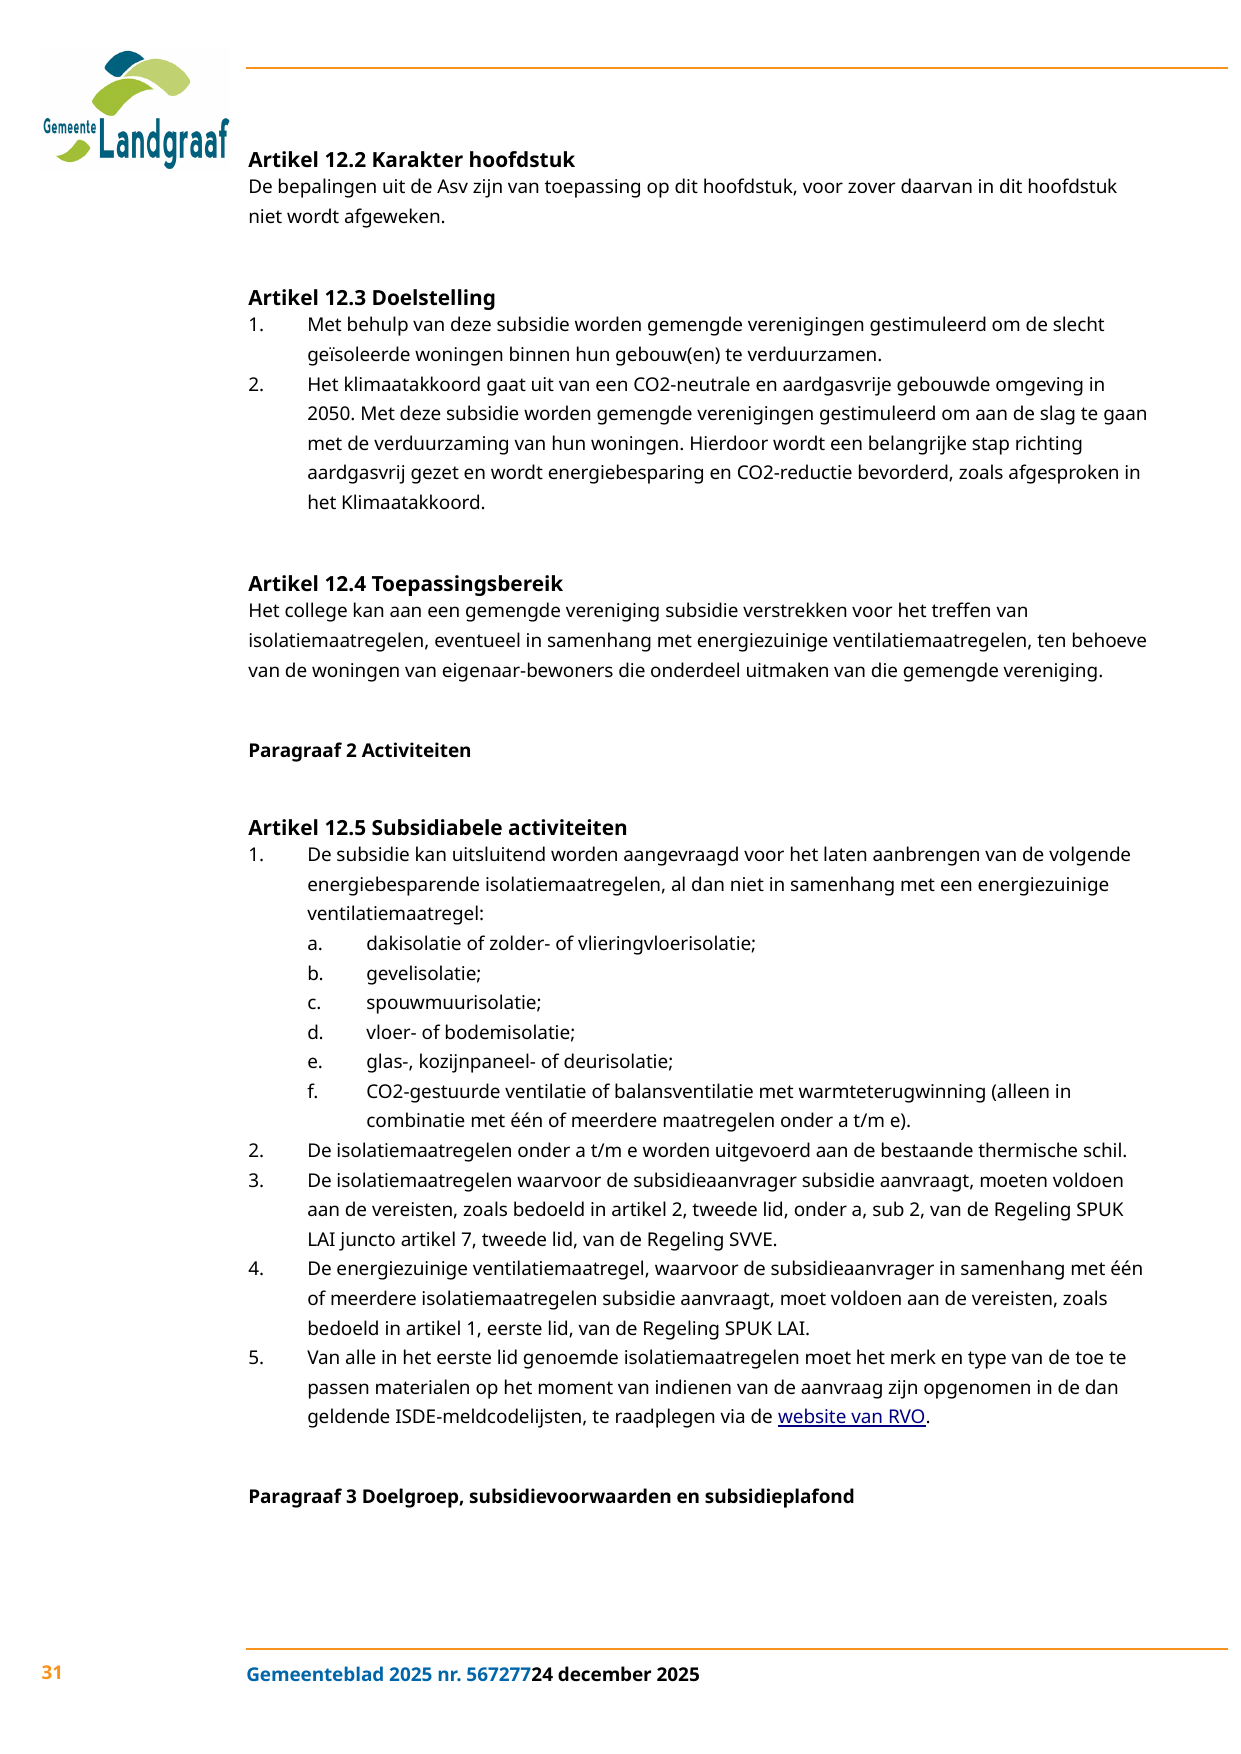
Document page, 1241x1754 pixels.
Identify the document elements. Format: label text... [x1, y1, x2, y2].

text Artikel 12.5 Subsidiabele activiteiten [248, 813, 1152, 841]
list De energiezuinige ventilatiemaatregel, waarvoor de subsidieaanvrager in samenhang met één of meerdere isolatiemaatregelen subsidie aanvraagt, moet voldoen aan de vereisten, zoals bedoeld in artikel 1, eerste lid, van de Regeling SPUK LAI. [248, 1256, 1152, 1340]
text De bepalingen uit de Asv zijn van toepassing op dit hoofdstuk, voor zover daarvan in dit hoofdstuk niet wordt afgeweken. [248, 174, 1152, 229]
list CO2-gestuurde ventilatie of balansventilatie met warmteterugwinning (alleen in combinatie met één of meerdere maatregelen onder a t/m e). [307, 1078, 1152, 1133]
list De isolatiemaatregelen waarvoor de subsidieaanvrager subsidie aanvraagt, moeten voldoen aan de vereisten, zoals bedoeld in artikel 2, tweede lid, onder a, sub 2, van de Regeling SPUK LAI juncto artikel 7, tweede lid, van de Regeling SVVE. [248, 1167, 1152, 1252]
text Artikel 12.3 Doelstelling [248, 283, 1152, 312]
text Het college kan aan een gemengde vereniging subsidie verstrekken voor het treffen van isolatiemaatregelen, eventueel in samenhang met energiezuinige ventilatiemaatregelen, ten behoeve van de woningen van eigenaar-bewoners die onderdeel uitmaken van die gemengde vereniging. [248, 598, 1152, 682]
list gevelisolatie; [307, 960, 1152, 985]
list dakisolatie of zolder- of vlieringvloerisolatie; [307, 930, 1152, 956]
text Artikel 12.2 Karakter hoofdstuk [248, 145, 1152, 174]
list Van alle in het eerste lid genoemde isolatiemaatregelen moet het merk en type van de toe te passen materialen op het moment van indienen van de aanvraag zijn opgenomen in de dan geldende ISDE-meldcodelijsten, te raadplegen via de website van RVO. [248, 1344, 1152, 1429]
text Paragraaf 3 Doelgroep, subsidievoorwaarden en subsidieplafond [248, 1483, 1152, 1509]
list glas-, kozijnpaneel- of deurisolatie; [307, 1048, 1152, 1074]
text Artikel 12.4 Toepassingsbereik [248, 569, 1152, 598]
list vloer- of bodemisolatie; [307, 1019, 1152, 1044]
list De isolatiemaatregelen onder a t/m e worden uitgevoerd aan de bestaande thermische schil. [248, 1137, 1152, 1163]
list Met behulp van deze subsidie worden gemengde verenigingen gestimuleerd om de slecht geïsoleerde woningen binnen hun gebouw(en) te verduurzamen. [248, 312, 1152, 367]
list De subsidie kan uitsluitend worden aangevraagd voor het laten aanbrengen van de volgende energiebesparende isolatiemaatregelen, al dan niet in samenhang met een energiezuinige ventilatiemaatregel: [248, 841, 1152, 926]
text Paragraaf 2 Activiteiten [248, 737, 1152, 762]
list spouwmuurisolatie; [307, 989, 1152, 1015]
picture [41, 47, 231, 172]
list Het klimaatakkoord gaat uit van een CO2-neutrale en aardgasvrije gebouwde omgeving in 2050. Met deze subsidie worden gemengde verenigingen gestimuleerd om aan de slag te gaan met de verduurzaming van hun woningen. Hierdoor wordt een belangrijke stap richting aardgasvrij gezet en wordt energiebesparing en CO2-reductie bevorderd, zoals afgesproken in het Klimaatakkoord. [248, 371, 1152, 515]
